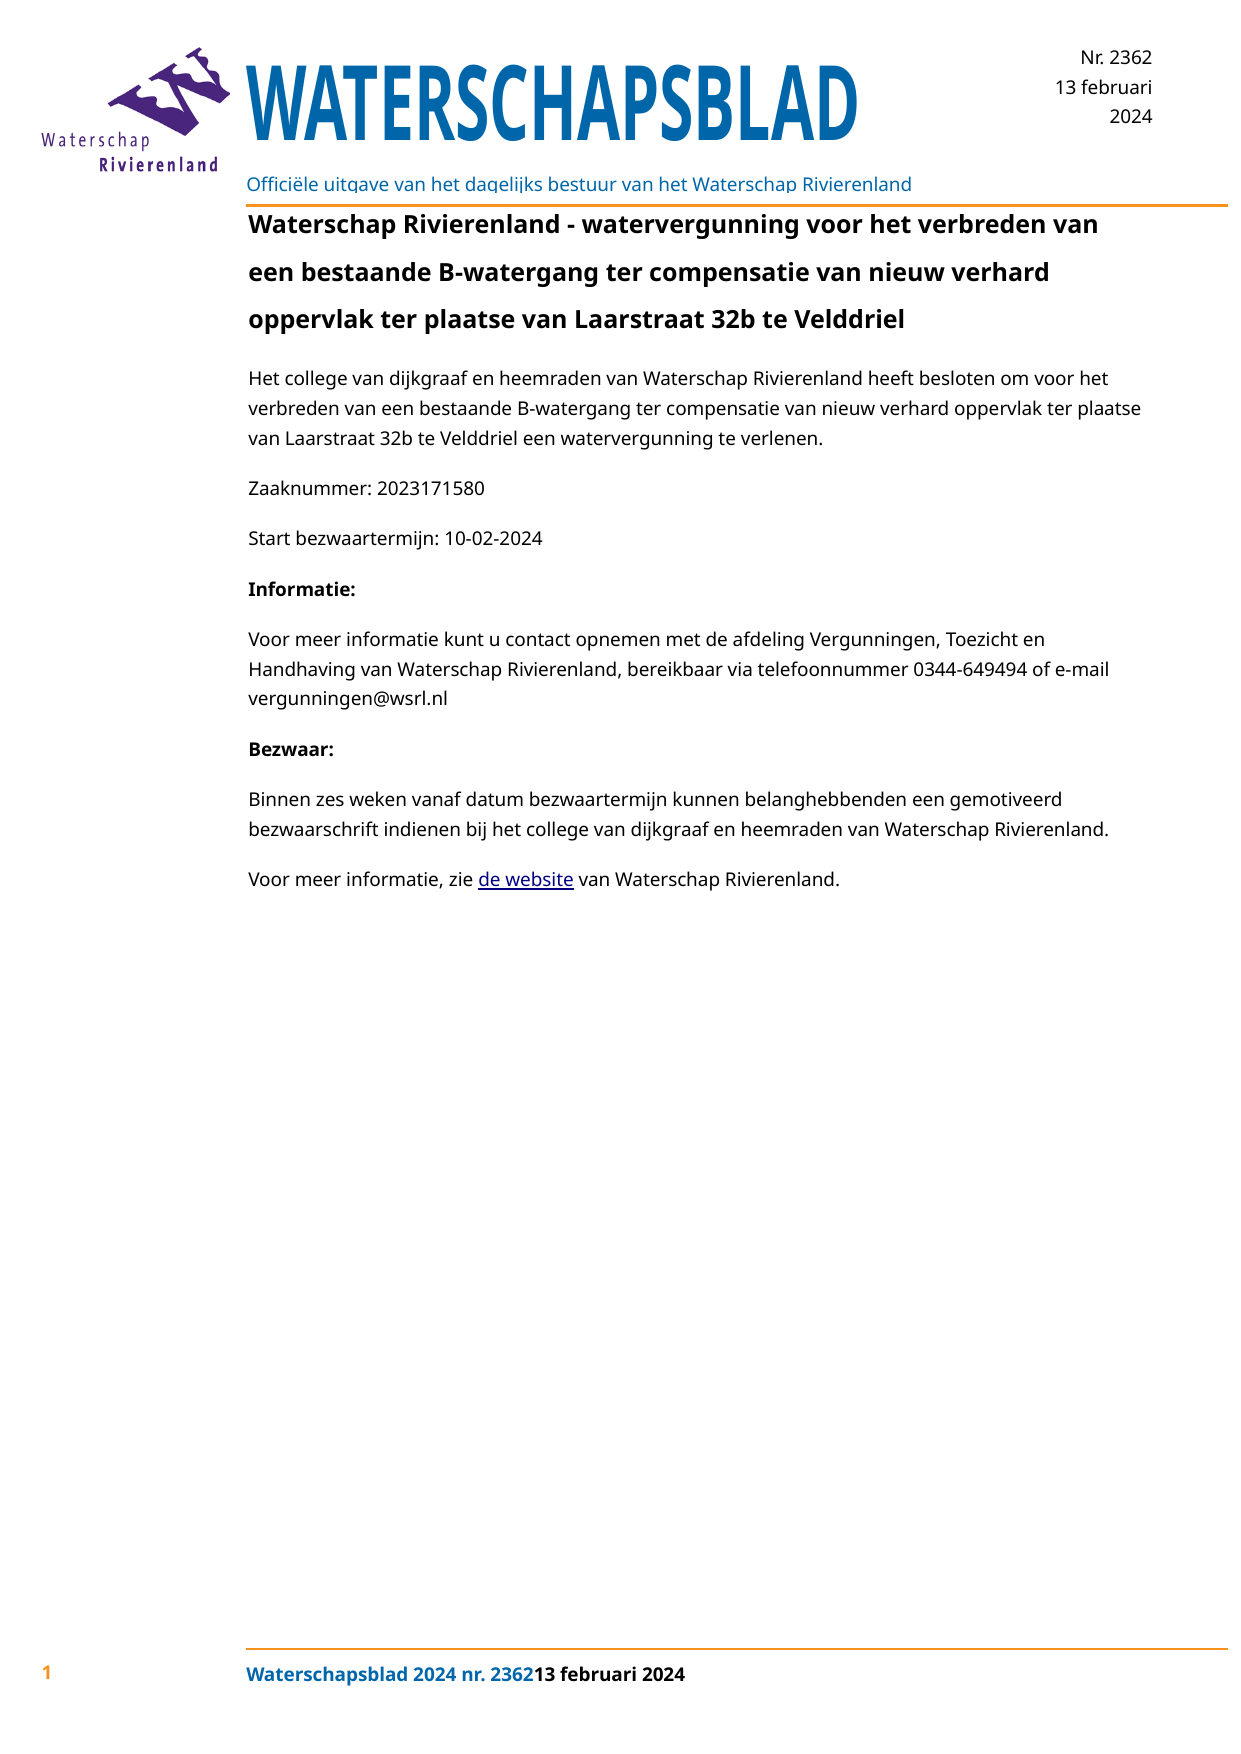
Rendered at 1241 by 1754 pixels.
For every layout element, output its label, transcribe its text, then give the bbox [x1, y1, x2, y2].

text Voor meer informatie, zie de website van Waterschap Rivierenland. [248, 866, 1152, 892]
text Voor meer informatie kunt u contact opnemen met de afdeling Vergunningen, Toezicht en Handhaving van Waterschap Rivierenland, bereikbaar via telefoonnummer 0344-649494 of e-mail vergunningen@wsrl.nl [248, 626, 1152, 711]
text Het college van dijkgraaf en heemraden van Waterschap Rivierenland heeft besloten om voor het verbreden van een bestaande B-watergang ter compensatie van nieuw verhard oppervlak ter plaatse van Laarstraat 32b te Velddriel een watervergunning te verlenen. [248, 366, 1152, 450]
text Informatie: [248, 576, 1152, 602]
text Start bezwaartermijn: 10-02-2024 [248, 526, 1152, 551]
text Waterschap Rivierenland - watervergunning voor het verbreden van een bestaande B-watergang ter compensatie van nieuw verhard oppervlak ter plaatse van Laarstraat 32b te Velddriel [248, 207, 1152, 336]
text Zaaknummer: 2023171580 [248, 475, 1152, 501]
picture [41, 47, 231, 172]
text Binnen zes weken vanaf datum bezwaartermijn kunnen belanghebbenden een gemotiveerd bezwaarschrift indienen bij het college van dijkgraaf en heemraden van Waterschap Rivierenland. [248, 786, 1152, 842]
text Bezwaar: [248, 736, 1152, 762]
